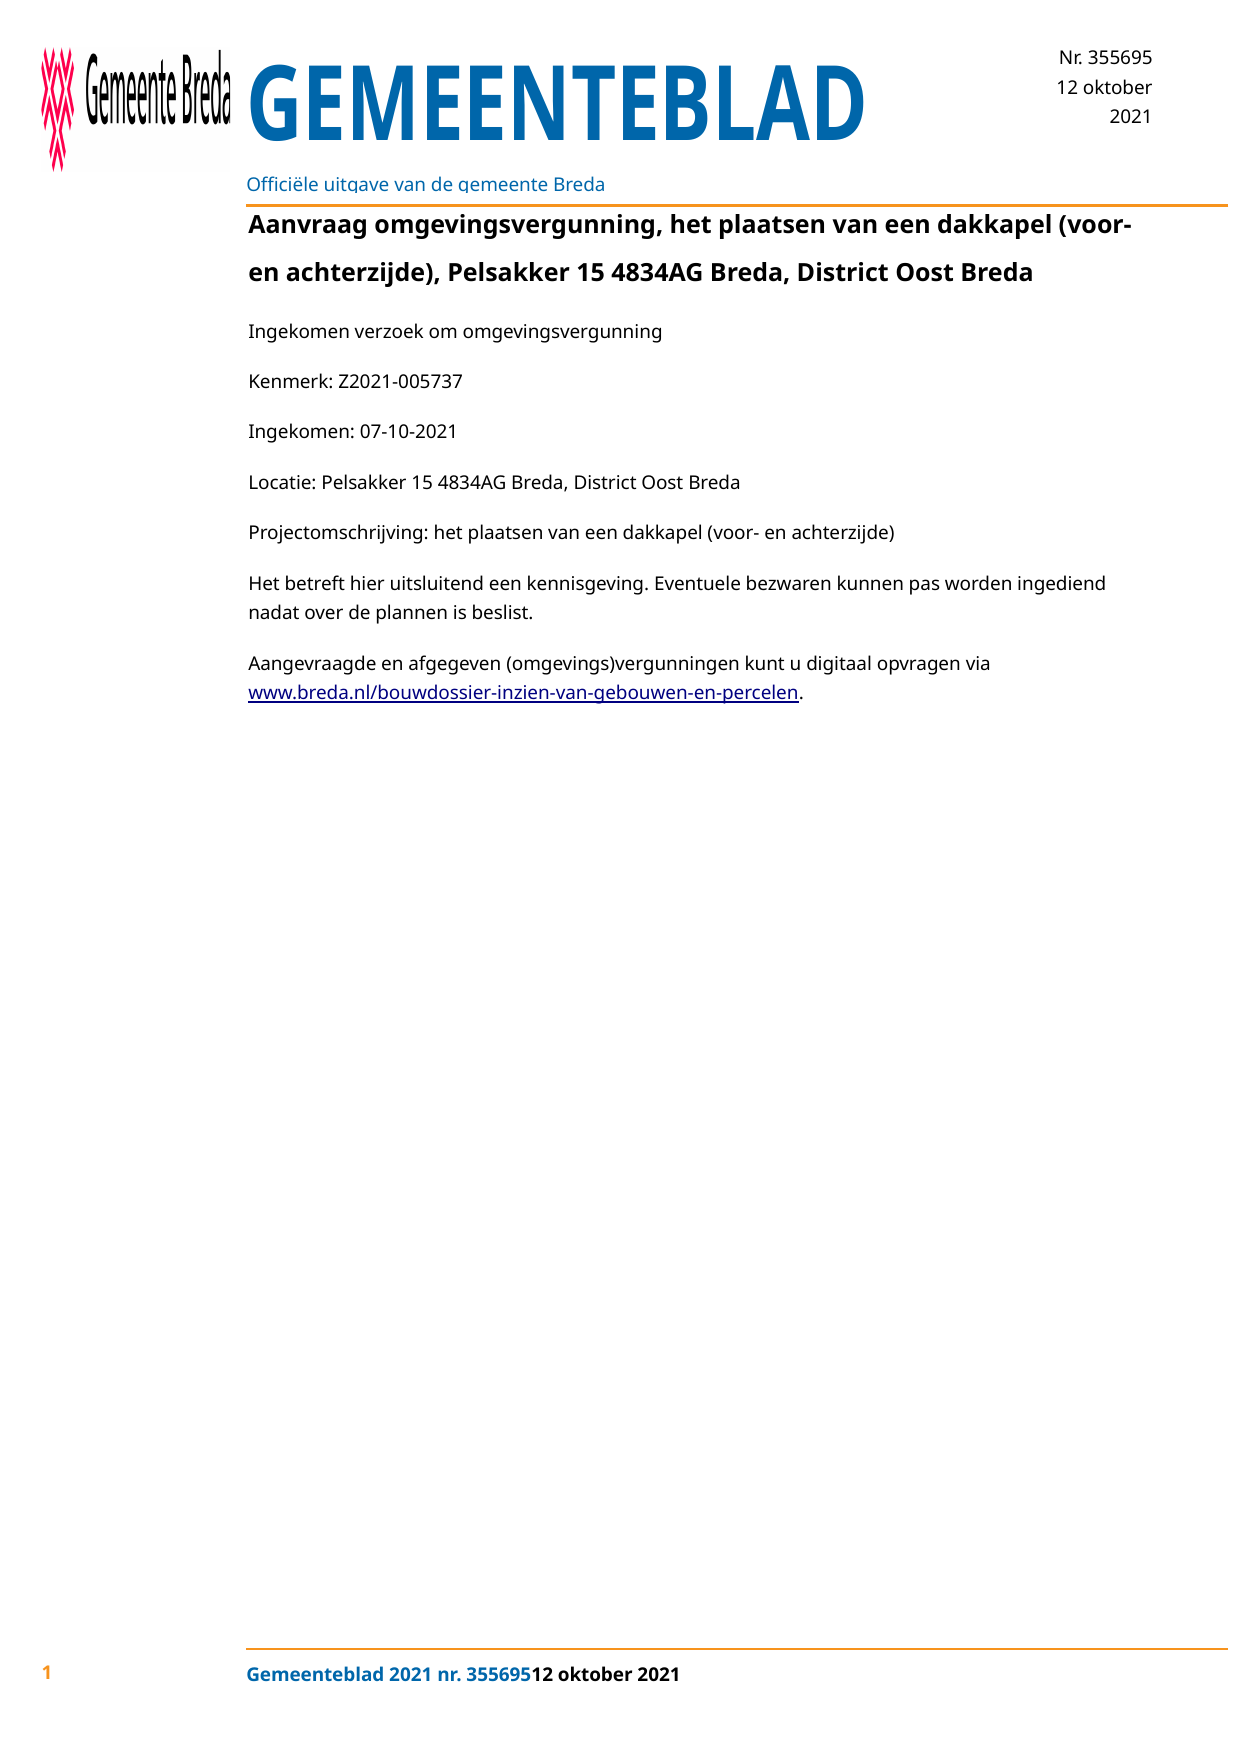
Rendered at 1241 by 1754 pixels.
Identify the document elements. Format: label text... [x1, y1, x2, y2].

text Kenmerk: Z2021-005737 [248, 368, 1152, 394]
text Projectomschrijving: het plaatsen van een dakkapel (voor- en achterzijde) [248, 519, 1152, 545]
text Aangevraagde en afgegeven (omgevings)vergunningen kunt u digitaal opvragen via www.breda.nl/bouwdossier-inzien-van-gebouwen-en-percelen. [248, 650, 1152, 705]
text Locatie: Pelsakker 15 4834AG Breda, District Oost Breda [248, 469, 1152, 495]
text Ingekomen: 07-10-2021 [248, 419, 1152, 444]
text Ingekomen verzoek om omgevingsvergunning [248, 318, 1152, 344]
picture [41, 47, 231, 172]
text Aanvraag omgevingsvergunning, het plaatsen van een dakkapel (voor- en achterzijde), Pelsakker 15 4834AG Breda, District Oost Breda [248, 207, 1152, 288]
text Het betreft hier uitsluitend een kennisgeving. Eventuele bezwaren kunnen pas worden ingediend nadat over de plannen is beslist. [248, 570, 1152, 625]
